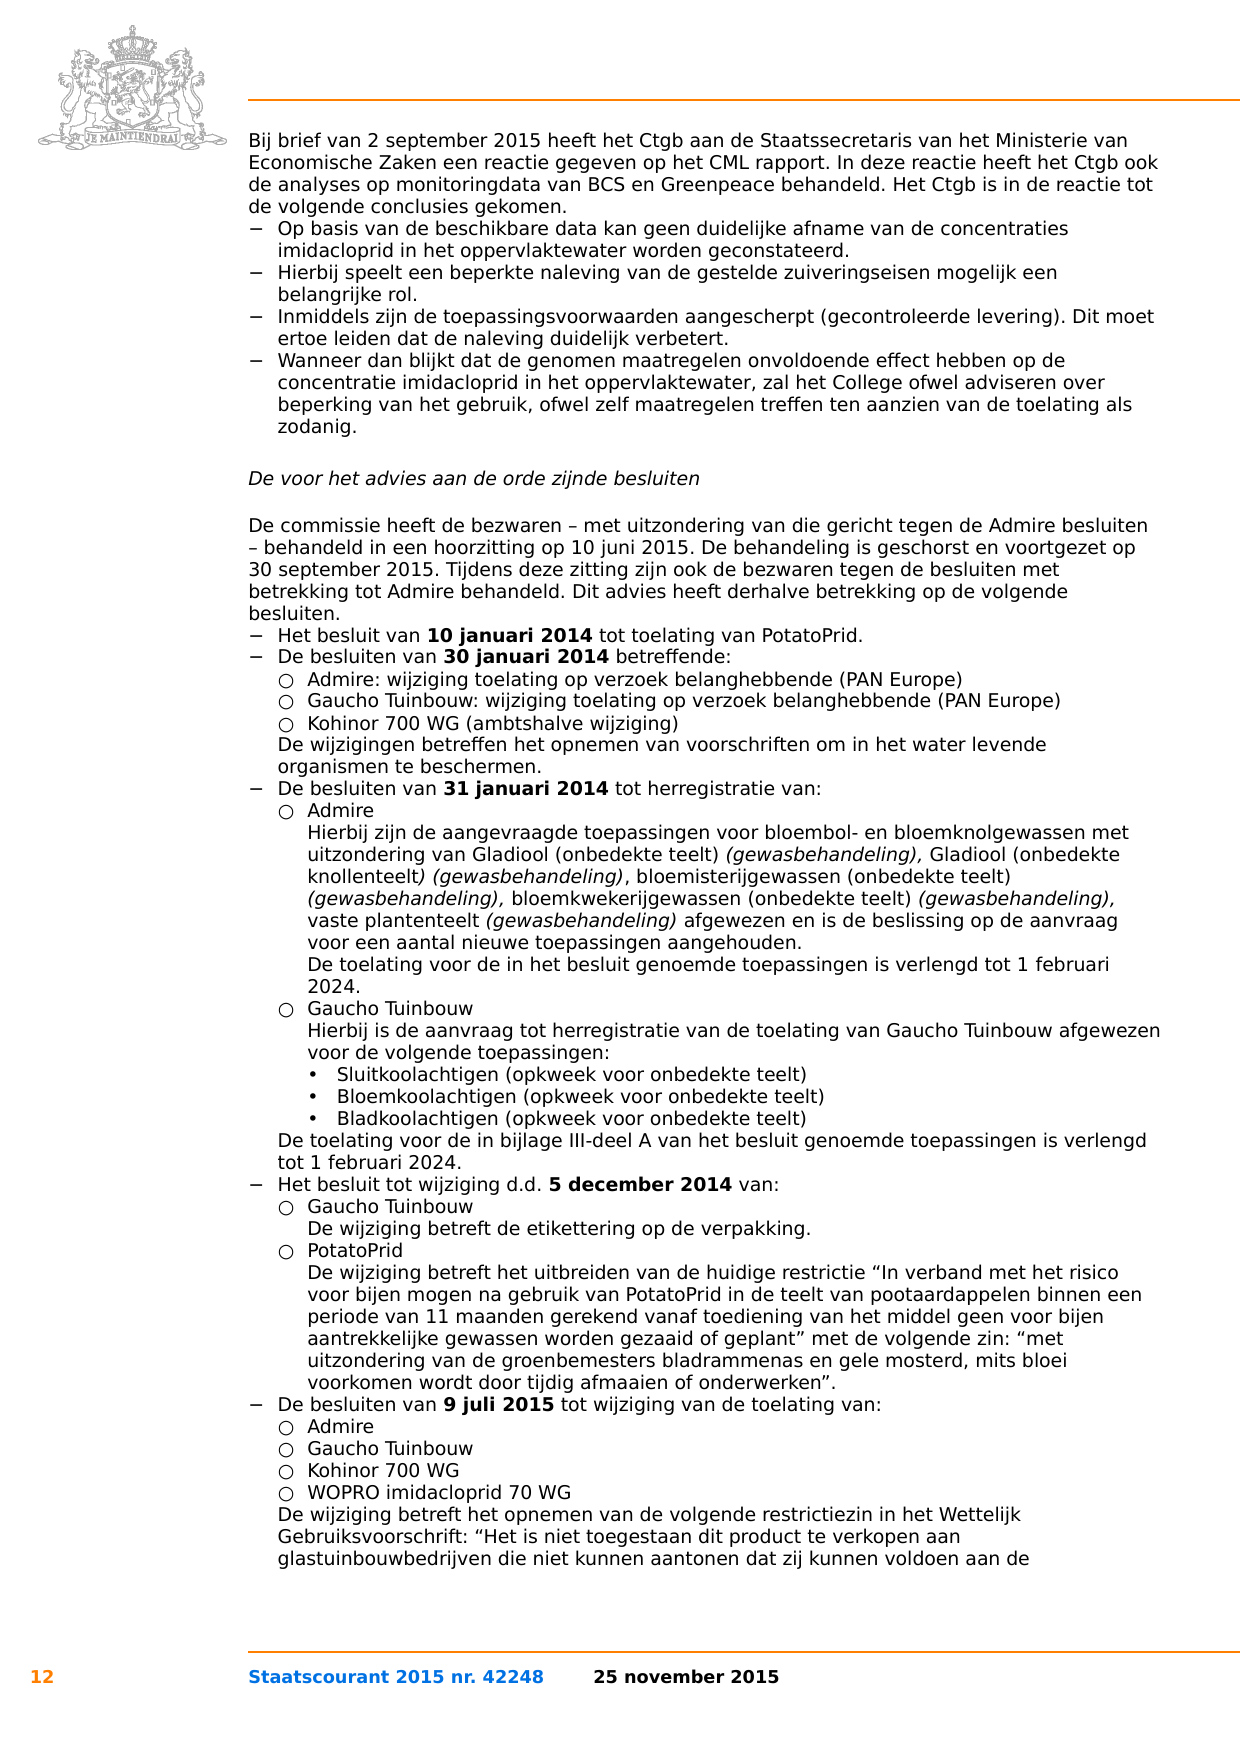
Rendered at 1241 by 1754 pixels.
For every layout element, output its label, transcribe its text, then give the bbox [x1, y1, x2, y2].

text − Wanneer dan blijkt dat de genomen maatregelen onvoldoende effect hebben op de concentratie imidacloprid in het oppervlaktewater, zal het College ofwel adviseren over beperking van het gebruik, ofwel zelf maatregelen treffen ten aanzien van de toelating als zodanig. [248, 350, 1163, 438]
text De toelating voor de in bijlage III-deel A van het besluit genoemde toepassingen is verlengd tot 1 februari 2024. [277, 1130, 1163, 1174]
text • Bladkoolachtigen (opkweek voor onbedekte teelt) [307, 1108, 1163, 1130]
text − Inmiddels zijn de toepassingsvoorwaarden aangescherpt (gecontroleerde levering). Dit moet ertoe leiden dat de naleving duidelijk verbetert. [248, 306, 1163, 350]
text − De besluiten van 30 januari 2014 betreffende: [248, 646, 1163, 668]
text ○ PotatoPrid [278, 1240, 1163, 1262]
text ○ Gaucho Tuinbouw [278, 1438, 1163, 1460]
text • Bloemkoolachtigen (opkweek voor onbedekte teelt) [307, 1086, 1163, 1108]
text De commissie heeft de bezwaren – met uitzondering van die gericht tegen de Admire besluiten – behandeld in een hoorzitting op 10 juni 2015. De behandeling is geschorst en voortgezet op 30 september 2015. Tijdens deze zitting zijn ook de bezwaren tegen de besluiten met betrekking tot Admire behandeld. Dit advies heeft derhalve betrekking op de volgende besluiten. [248, 514, 1163, 624]
text − Het besluit tot wijziging d.d. 5 december 2014 van: [248, 1174, 1163, 1196]
text De wijzigingen betreffen het opnemen van voorschriften om in het water levende organismen te beschermen. [277, 734, 1163, 778]
text − Hierbij speelt een beperkte naleving van de gestelde zuiveringseisen mogelijk een belangrijke rol. [248, 262, 1163, 306]
text − De besluiten van 31 januari 2014 tot herregistratie van: [248, 778, 1163, 800]
text ○ Admire [278, 1416, 1163, 1438]
text Hierbij zijn de aangevraagde toepassingen voor bloembol- en bloemknolgewassen met uitzondering van Gladiool (onbedekte teelt) (gewasbehandeling), Gladiool (onbedekte knollenteelt) (gewasbehandeling), bloemisterijgewassen (onbedekte teelt) (gewasbehandeling), bloemkwekerijgewassen (onbedekte teelt) (gewasbehandeling), vaste plantenteelt (gewasbehandeling) afgewezen en is de beslissing op de aanvraag voor een aantal nieuwe toepassingen aangehouden. [307, 822, 1163, 954]
text − Het besluit van 10 januari 2014 tot toelating van PotatoPrid. [248, 624, 1163, 646]
text De wijziging betreft het uitbreiden van de huidige restrictie “In verband met het risico voor bijen mogen na gebruik van PotatoPrid in de teelt van pootaardappelen binnen een periode van 11 maanden gerekend vanaf toediening van het middel geen voor bijen aantrekkelijke gewassen worden gezaaid of geplant” met de volgende zin: “met uitzondering van de groenbemesters bladrammenas en gele mosterd, mits bloei voorkomen wordt door tijdig afmaaien of onderwerken”. [307, 1262, 1163, 1394]
subtitle De voor het advies aan de orde zijnde besluiten [248, 468, 1163, 489]
text ○ Gaucho Tuinbouw [278, 1196, 1163, 1218]
text • Sluitkoolachtigen (opkweek voor onbedekte teelt) [307, 1064, 1163, 1086]
text De toelating voor de in het besluit genoemde toepassingen is verlengd tot 1 februari 2024. [307, 954, 1163, 998]
text De wijziging betreft de etikettering op de verpakking. [307, 1218, 1163, 1240]
text Hierbij is de aanvraag tot herregistratie van de toelating van Gaucho Tuinbouw afgewezen voor de volgende toepassingen: [307, 1020, 1163, 1064]
picture [38, 25, 227, 150]
text ○ Kohinor 700 WG (ambtshalve wijziging) [278, 712, 1163, 734]
text ○ Admire: wijziging toelating op verzoek belanghebbende (PAN Europe) [278, 668, 1163, 690]
text − Op basis van de beschikbare data kan geen duidelijke afname van de concentraties imidacloprid in het oppervlaktewater worden geconstateerd. [248, 218, 1163, 262]
text Bij brief van 2 september 2015 heeft het Ctgb aan de Staatssecretaris van het Ministerie van Economische Zaken een reactie gegeven op het CML rapport. In deze reactie heeft het Ctgb ook de analyses op monitoringdata van BCS en Greenpeace behandeld. Het Ctgb is in de reactie tot de volgende conclusies gekomen. [248, 130, 1163, 218]
text ○ WOPRO imidacloprid 70 WG [278, 1482, 1163, 1504]
text ○ Gaucho Tuinbouw: wijziging toelating op verzoek belanghebbende (PAN Europe) [278, 690, 1163, 712]
text ○ Admire [278, 800, 1163, 822]
text De wijziging betreft het opnemen van de volgende restrictiezin in het Wettelijk Gebruiksvoorschrift: “Het is niet toegestaan dit product te verkopen aan glastuinbouwbedrijven die niet kunnen aantonen dat zij kunnen voldoen aan de [277, 1504, 1163, 1569]
text ○ Kohinor 700 WG [278, 1460, 1163, 1482]
text ○ Gaucho Tuinbouw [278, 998, 1163, 1020]
text − De besluiten van 9 juli 2015 tot wijziging van de toelating van: [248, 1394, 1163, 1416]
